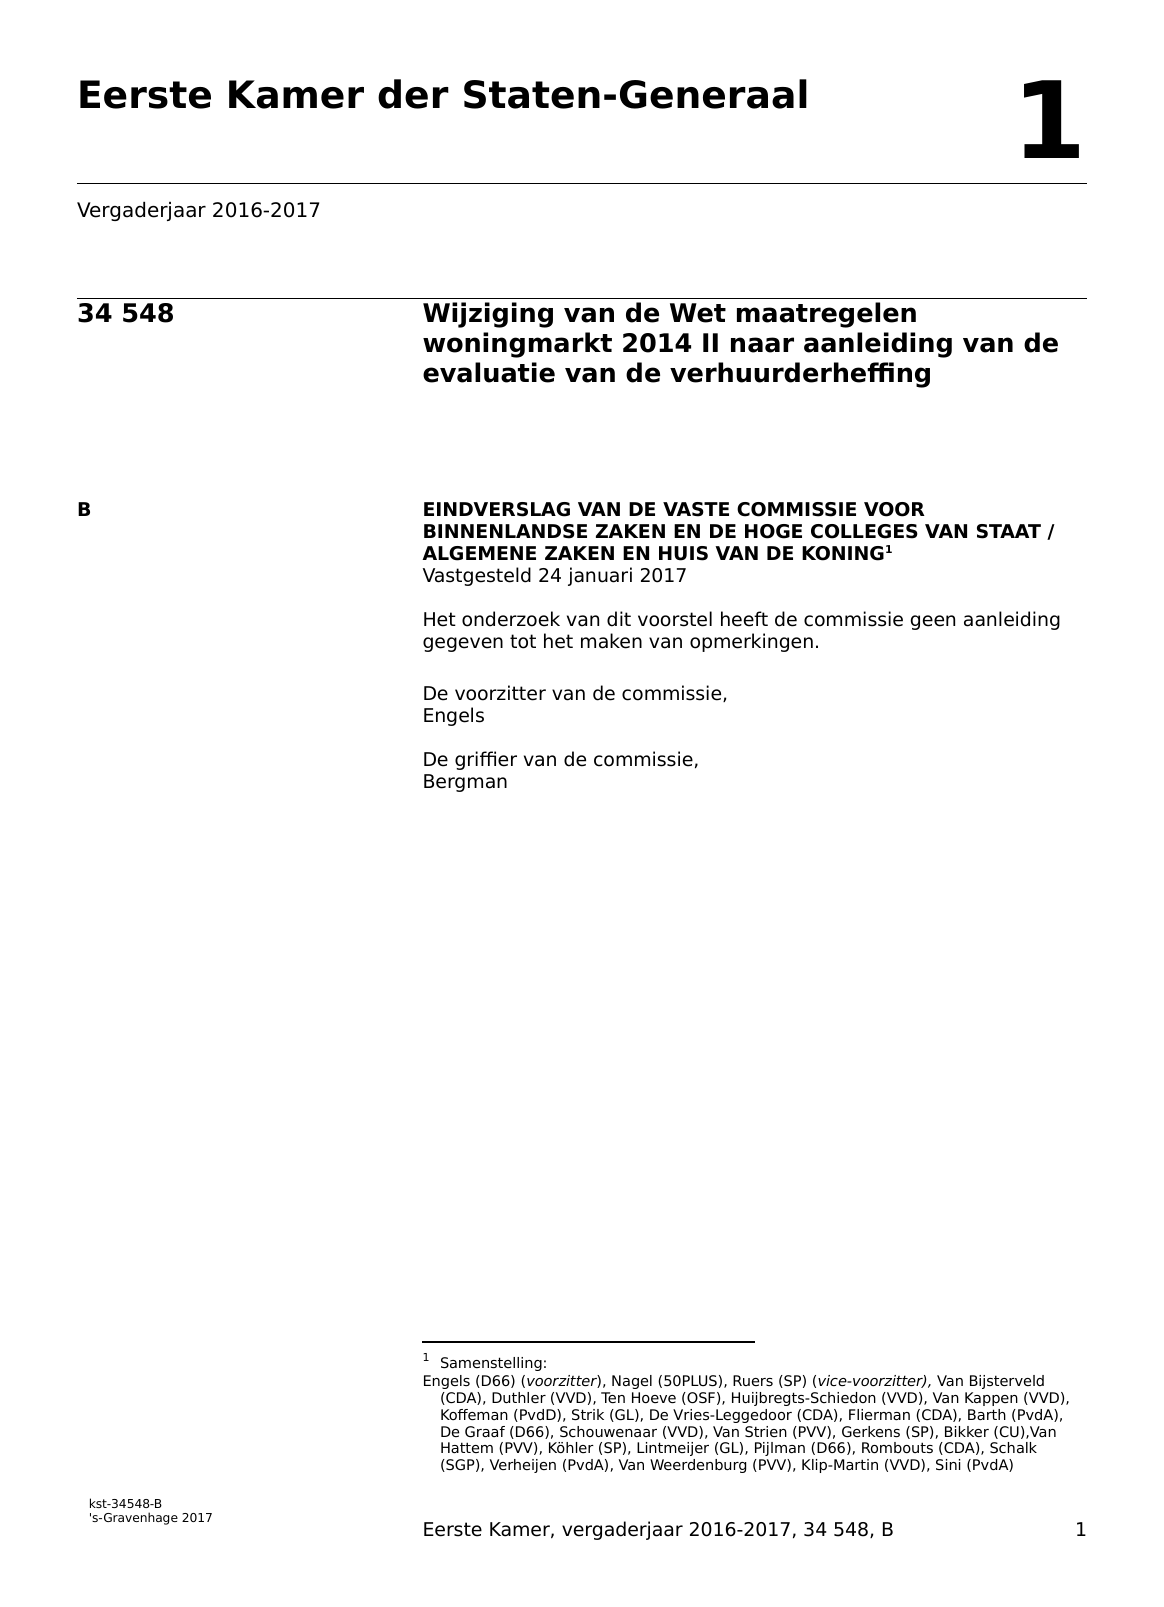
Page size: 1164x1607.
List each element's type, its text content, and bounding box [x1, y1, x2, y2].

text Engels (D66) (voorzitter), Nagel (50PLUS), Ruers (SP) (vice-voorzitter), Van Bijsterveld (CDA), Duthler (VVD), Ten Hoeve (OSF), Huijbregts-Schiedon (VVD), Van Kappen (VVD), Koffeman (PvdD), Strik (GL), De Vries-Leggedoor (CDA), Flierman (CDA), Barth (PvdA), De Graaf (D66), Schouwenaar (VVD), Van Strien (PVV), Gerkens (SP), Bikker (CU),Van Hattem (PVV), Köhler (SP), Lintmeijer (GL), Pijlman (D66), Rombouts (CDA), Schalk (SGP), Verheijen (PvdA), Van Weerdenburg (PVV), Klip-Martin (VVD), Sini (PvdA) [422, 1373, 1087, 1474]
text Samenstelling: [422, 1351, 1087, 1373]
table_cell Vergaderjaar 2016-2017 [77, 184, 1087, 298]
table_header 1 [886, 59, 1087, 183]
text Het onderzoek van dit voorstel heeft de commissie geen aanleiding gegeven tot het maken van opmerkingen. [422, 609, 1087, 653]
subtitle 34 548 Wijziging van de Wet maatregelen woningmarkt 2014 II naar aanleiding van de evaluatie van de verhuurderheffing [77, 299, 1087, 388]
table_header Eerste Kamer der Staten-Generaal [77, 59, 886, 183]
text De voorzitter van de commissie, Engels [422, 683, 1087, 727]
text Vastgesteld 24 januari 2017 [422, 565, 1087, 587]
text kst-34548-B [88, 1497, 323, 1511]
text De griffier van de commissie, Bergman [422, 749, 1087, 793]
subtitle B EINDVERSLAG VAN DE VASTE COMMISSIE VOOR BINNENLANDSE ZAKEN EN DE HOGE COLLEGES VAN STAAT / ALGEMENE ZAKEN EN HUIS VAN DE KONING [77, 499, 1087, 565]
text 's-Gravenhage 2017 [88, 1511, 323, 1525]
